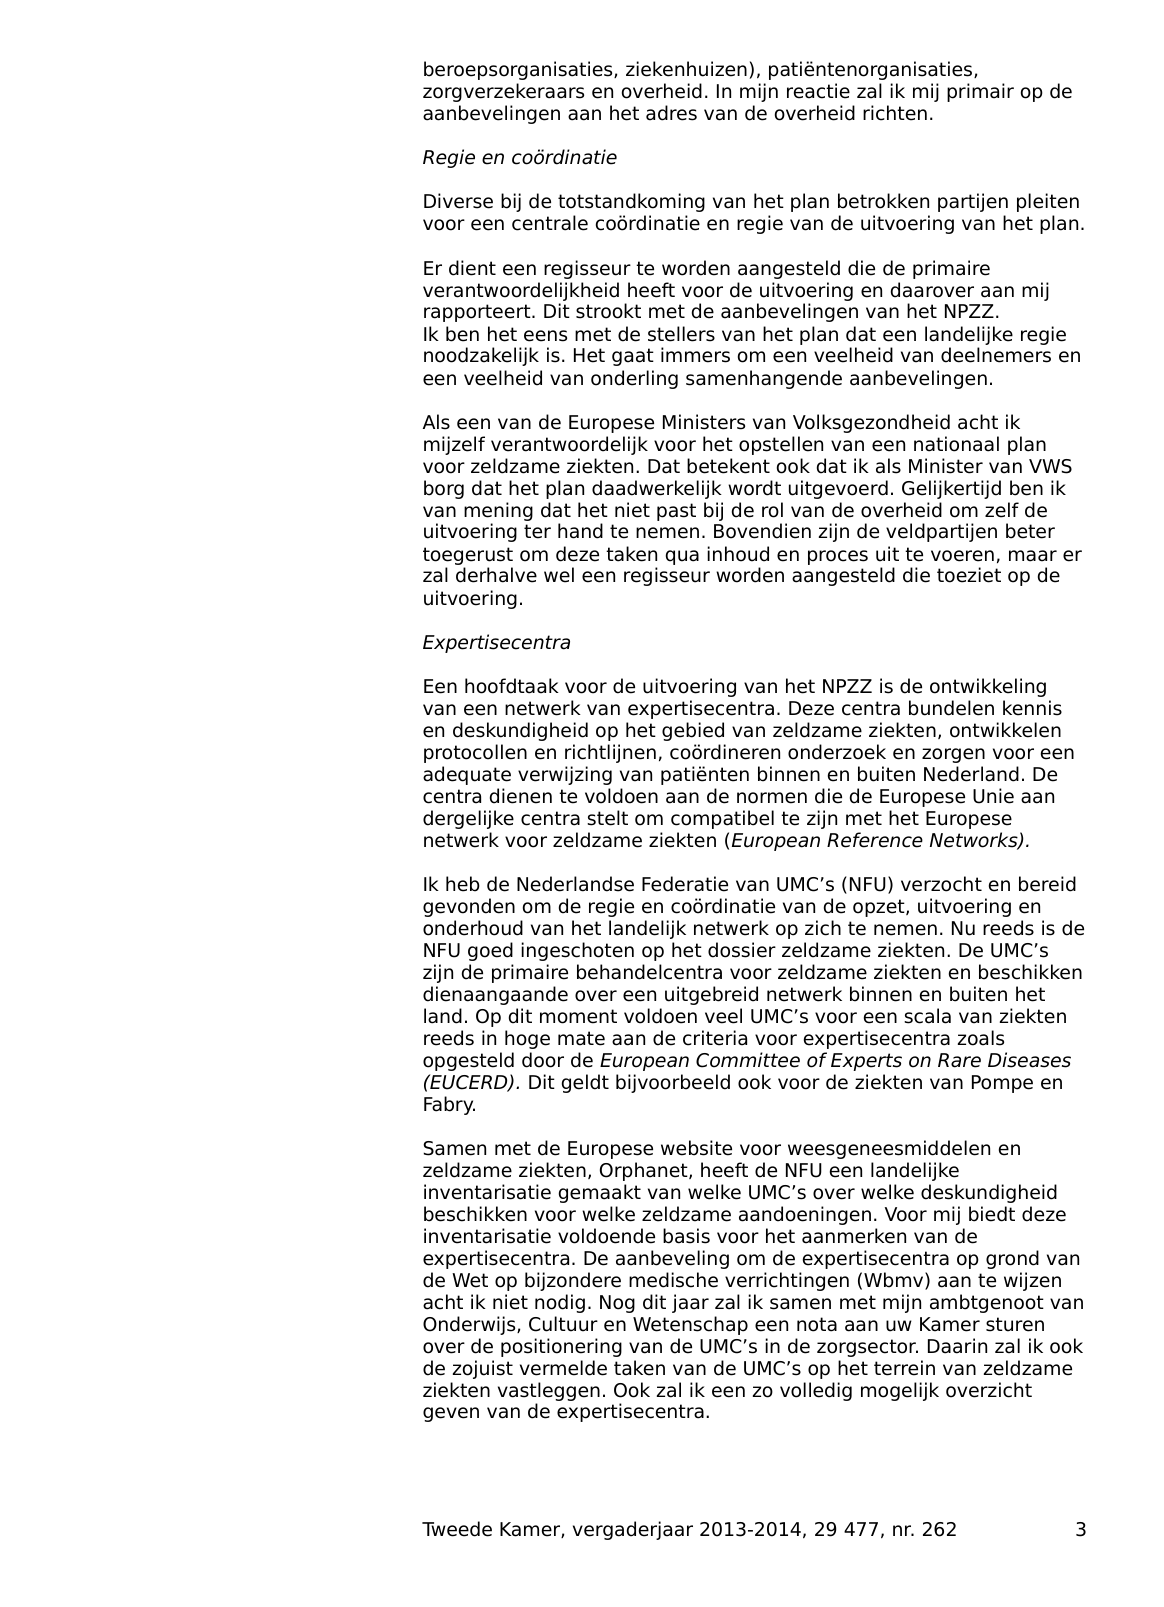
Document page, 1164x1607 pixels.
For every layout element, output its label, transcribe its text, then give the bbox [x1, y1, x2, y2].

text Er dient een regisseur te worden aangesteld die de primaire verantwoordelijkheid heeft voor de uitvoering en daarover aan mij rapporteert. Dit strookt met de aanbevelingen van het NPZZ. [422, 257, 1087, 323]
subtitle Regie en coördinatie [422, 147, 1087, 169]
text Een hoofdtaak voor de uitvoering van het NPZZ is de ontwikkeling van een netwerk van expertisecentra. Deze centra bundelen kennis en deskundigheid op het gebied van zeldzame ziekten, ontwikkelen protocollen en richtlijnen, coördineren onderzoek en zorgen voor een adequate verwijzing van patiënten binnen en buiten Nederland. De centra dienen te voldoen aan de normen die de Europese Unie aan dergelijke centra stelt om compatibel te zijn met het Europese netwerk voor zeldzame ziekten (European Reference Networks). [422, 676, 1087, 852]
subtitle Expertisecentra [422, 632, 1087, 653]
text Ik ben het eens met de stellers van het plan dat een landelijke regie noodzakelijk is. Het gaat immers om een veelheid van deelnemers en een veelheid van onderling samenhangende aanbevelingen. [422, 323, 1087, 389]
text beroepsorganisaties, ziekenhuizen), patiëntenorganisaties, zorgverzekeraars en overheid. In mijn reactie zal ik mij primair op de aanbevelingen aan het adres van de overheid richten. [422, 59, 1087, 125]
text Ik heb de Nederlandse Federatie van UMC’s (NFU) verzocht en bereid gevonden om de regie en coördinatie van de opzet, uitvoering en onderhoud van het landelijk netwerk op zich te nemen. Nu reeds is de NFU goed ingeschoten op het dossier zeldzame ziekten. De UMC’s zijn de primaire behandelcentra voor zeldzame ziekten en beschikken dienaangaande over een uitgebreid netwerk binnen en buiten het land. Op dit moment voldoen veel UMC’s voor een scala van ziekten reeds in hoge mate aan de criteria voor expertisecentra zoals opgesteld door de European Committee of Experts on Rare Diseases (EUCERD). Dit geldt bijvoorbeeld ook voor de ziekten van Pompe en Fabry. [422, 874, 1087, 1116]
text Diverse bij de totstandkoming van het plan betrokken partijen pleiten voor een centrale coördinatie en regie van de uitvoering van het plan. [422, 191, 1087, 235]
text Als een van de Europese Ministers van Volksgezondheid acht ik mijzelf verantwoordelijk voor het opstellen van een nationaal plan voor zeldzame ziekten. Dat betekent ook dat ik als Minister van VWS borg dat het plan daadwerkelijk wordt uitgevoerd. Gelijkertijd ben ik van mening dat het niet past bij de rol van de overheid om zelf de uitvoering ter hand te nemen. Bovendien zijn de veldpartijen beter toegerust om deze taken qua inhoud en proces uit te voeren, maar er zal derhalve wel een regisseur worden aangesteld die toeziet op de uitvoering. [422, 412, 1087, 609]
text Samen met de Europese website voor weesgeneesmiddelen en zeldzame ziekten, Orphanet, heeft de NFU een landelijke inventarisatie gemaakt van welke UMC’s over welke deskundigheid beschikken voor welke zeldzame aandoeningen. Voor mij biedt deze inventarisatie voldoende basis voor het aanmerken van de expertisecentra. De aanbeveling om de expertisecentra op grond van de Wet op bijzondere medische verrichtingen (Wbmv) aan te wijzen acht ik niet nodig. Nog dit jaar zal ik samen met mijn ambtgenoot van Onderwijs, Cultuur en Wetenschap een nota aan uw Kamer sturen over de positionering van de UMC’s in de zorgsector. Daarin zal ik ook de zojuist vermelde taken van de UMC’s op het terrein van zeldzame ziekten vastleggen. Ook zal ik een zo volledig mogelijk overzicht geven van de expertisecentra. [422, 1138, 1087, 1423]
